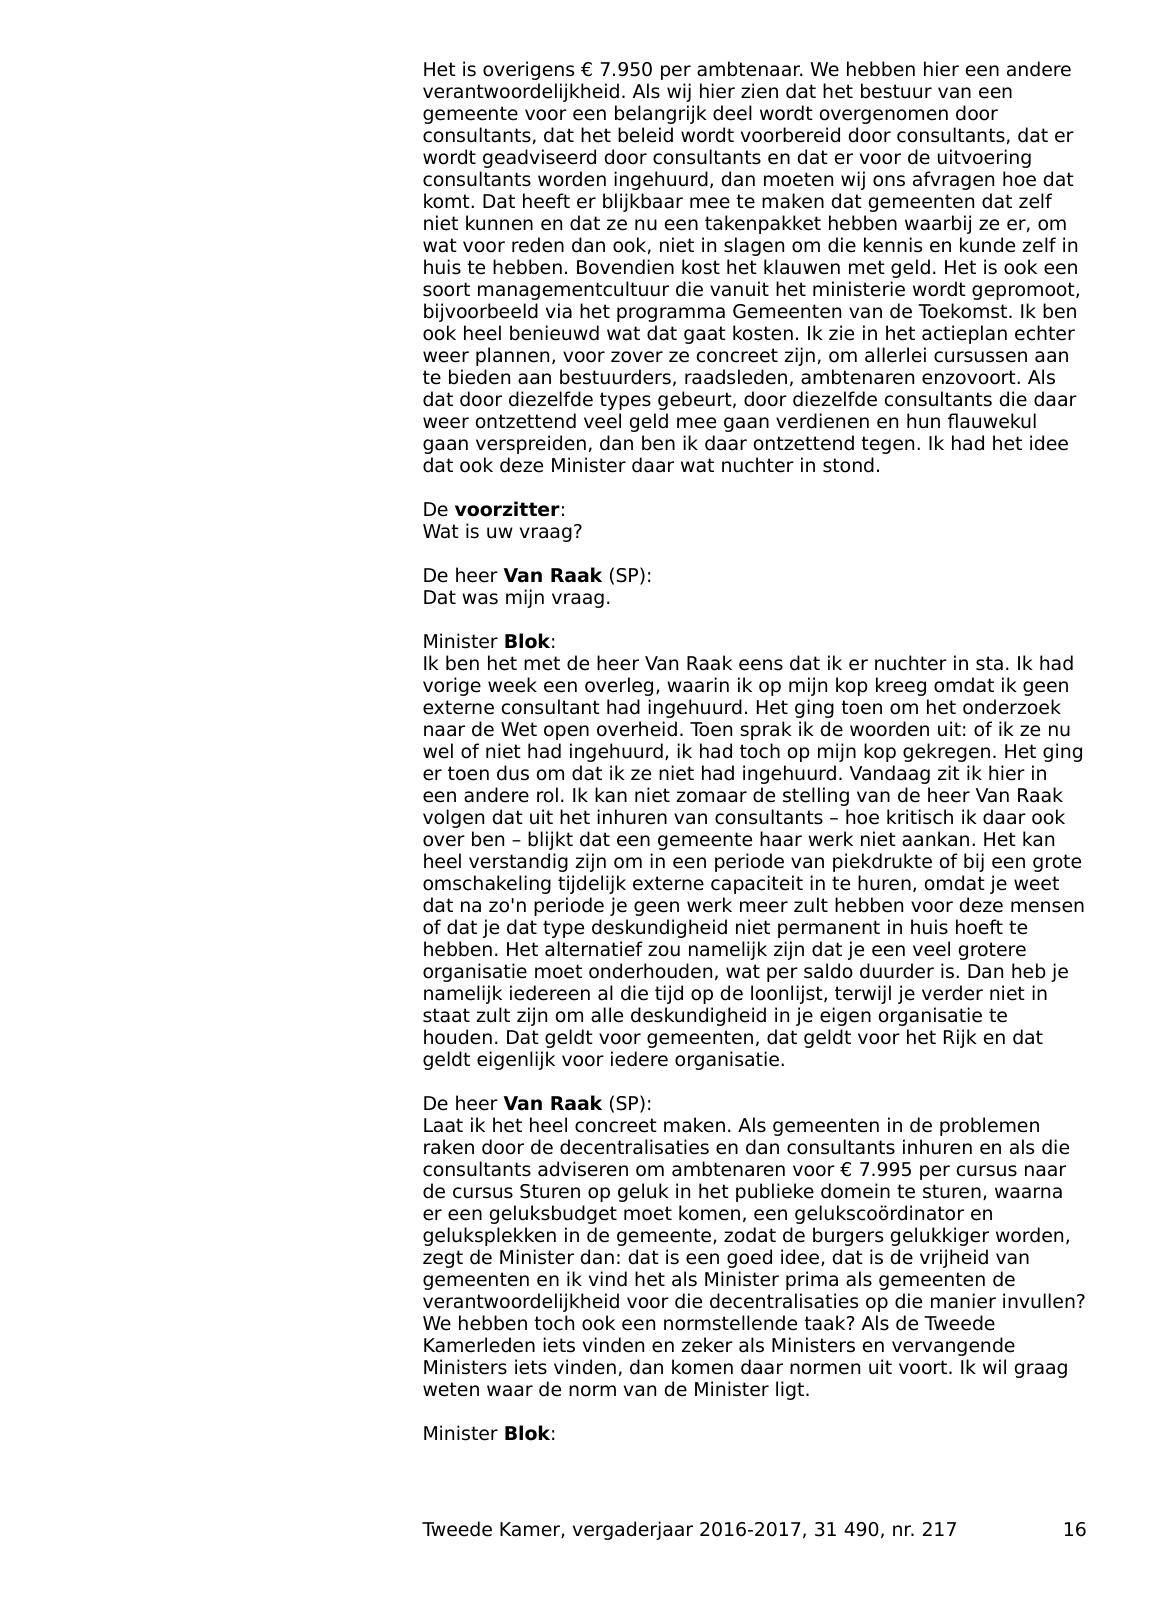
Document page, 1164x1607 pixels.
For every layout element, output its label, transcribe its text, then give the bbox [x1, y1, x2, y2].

text Ik ben het met de heer Van Raak eens dat ik er nuchter in sta. Ik had vorige week een overleg, waarin ik op mijn kop kreeg omdat ik geen externe consultant had ingehuurd. Het ging toen om het onderzoek naar de Wet open overheid. Toen sprak ik de woorden uit: of ik ze nu wel of niet had ingehuurd, ik had toch op mijn kop gekregen. Het ging er toen dus om dat ik ze niet had ingehuurd. Vandaag zit ik hier in een andere rol. Ik kan niet zomaar de stelling van de heer Van Raak volgen dat uit het inhuren van consultants – hoe kritisch ik daar ook over ben – blijkt dat een gemeente haar werk niet aankan. Het kan heel verstandig zijn om in een periode van piekdrukte of bij een grote omschakeling tijdelijk externe capaciteit in te huren, omdat je weet dat na zo'n periode je geen werk meer zult hebben voor deze mensen of dat je dat type deskundigheid niet permanent in huis hoeft te hebben. Het alternatief zou namelijk zijn dat je een veel grotere organisatie moet onderhouden, wat per saldo duurder is. Dan heb je namelijk iedereen al die tijd op de loonlijst, terwijl je verder niet in staat zult zijn om alle deskundigheid in je eigen organisatie te houden. Dat geldt voor gemeenten, dat geldt voor het Rijk en dat geldt eigenlijk voor iedere organisatie. [422, 653, 1087, 1071]
text Wat is uw vraag? [422, 521, 1087, 543]
text De heer Van Raak (SP): [422, 565, 1087, 587]
text Minister Blok: [422, 1423, 1087, 1445]
text Minister Blok: [422, 631, 1087, 653]
text Dat was mijn vraag. [422, 587, 1087, 609]
text De heer Van Raak (SP): [422, 1093, 1087, 1115]
text Het is overigens € 7.950 per ambtenaar. We hebben hier een andere verantwoordelijkheid. Als wij hier zien dat het bestuur van een gemeente voor een belangrijk deel wordt overgenomen door consultants, dat het beleid wordt voorbereid door consultants, dat er wordt geadviseerd door consultants en dat er voor de uitvoering consultants worden ingehuurd, dan moeten wij ons afvragen hoe dat komt. Dat heeft er blijkbaar mee te maken dat gemeenten dat zelf niet kunnen en dat ze nu een takenpakket hebben waarbij ze er, om wat voor reden dan ook, niet in slagen om die kennis en kunde zelf in huis te hebben. Bovendien kost het klauwen met geld. Het is ook een soort managementcultuur die vanuit het ministerie wordt gepromoot, bijvoorbeeld via het programma Gemeenten van de Toekomst. Ik ben ook heel benieuwd wat dat gaat kosten. Ik zie in het actieplan echter weer plannen, voor zover ze concreet zijn, om allerlei cursussen aan te bieden aan bestuurders, raadsleden, ambtenaren enzovoort. Als dat door diezelfde types gebeurt, door diezelfde consultants die daar weer ontzettend veel geld mee gaan verdienen en hun flauwekul gaan verspreiden, dan ben ik daar ontzettend tegen. Ik had het idee dat ook deze Minister daar wat nuchter in stond. [422, 59, 1087, 477]
text De voorzitter: [422, 499, 1087, 521]
text Laat ik het heel concreet maken. Als gemeenten in de problemen raken door de decentralisaties en dan consultants inhuren en als die consultants adviseren om ambtenaren voor € 7.995 per cursus naar de cursus Sturen op geluk in het publieke domein te sturen, waarna er een geluksbudget moet komen, een gelukscoördinator en geluksplekken in de gemeente, zodat de burgers gelukkiger worden, zegt de Minister dan: dat is een goed idee, dat is de vrijheid van gemeenten en ik vind het als Minister prima als gemeenten de verantwoordelijkheid voor die decentralisaties op die manier invullen? We hebben toch ook een normstellende taak? Als de Tweede Kamerleden iets vinden en zeker als Ministers en vervangende Ministers iets vinden, dan komen daar normen uit voort. Ik wil graag weten waar de norm van de Minister ligt. [422, 1115, 1087, 1401]
